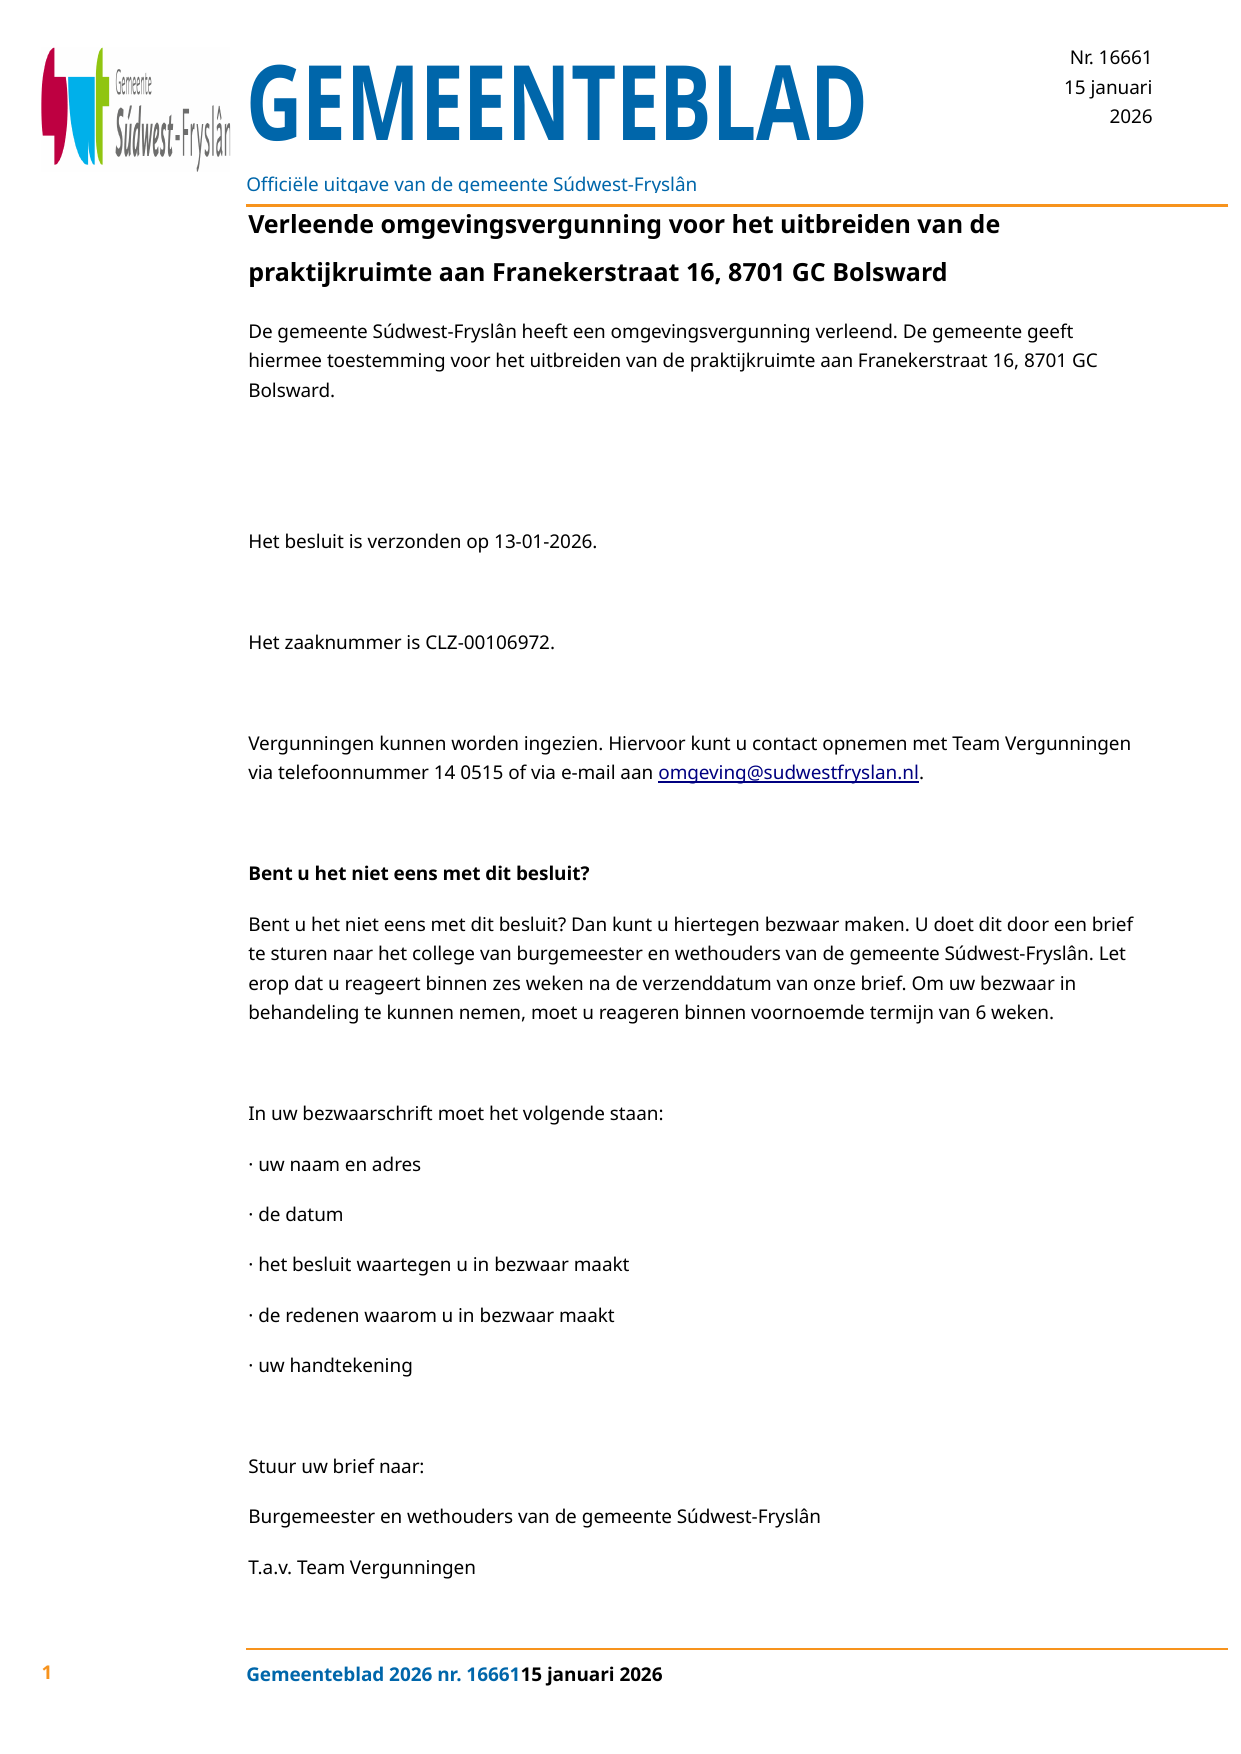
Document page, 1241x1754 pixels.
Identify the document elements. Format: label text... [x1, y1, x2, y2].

text Bent u het niet eens met dit besluit? Dan kunt u hiertegen bezwaar maken. U doet dit door een brief te sturen naar het college van burgemeester en wethouders van de gemeente Súdwest-Fryslân. Let erop dat u reageert binnen zes weken na de verzenddatum van onze brief. Om uw bezwaar in behandeling te kunnen nemen, moet u reageren binnen voornoemde termijn van 6 weken. [248, 911, 1152, 1025]
text Verleende omgevingsvergunning voor het uitbreiden van de praktijkruimte aan Franekerstraat 16, 8701 GC Bolsward [248, 207, 1152, 288]
text Het besluit is verzonden op 13-01-2026. [248, 528, 1152, 554]
text Stuur uw brief naar: [248, 1453, 1152, 1479]
text Vergunningen kunnen worden ingezien. Hiervoor kunt u contact opnemen met Team Vergunningen via telefoonnummer 14 0515 of via e-mail aan omgeving@sudwestfryslan.nl. [248, 730, 1152, 785]
text · het besluit waartegen u in bezwaar maakt [248, 1252, 1152, 1277]
text De gemeente Súdwest-Fryslân heeft een omgevingsvergunning verleend. De gemeente geeft hiermee toestemming voor het uitbreiden van de praktijkruimte aan Franekerstraat 16, 8701 GC Bolsward. [248, 318, 1152, 403]
text · uw naam en adres [248, 1151, 1152, 1177]
picture [41, 47, 231, 172]
text · de datum [248, 1201, 1152, 1227]
text Burgemeester en wethouders van de gemeente Súdwest-Fryslân [248, 1504, 1152, 1529]
text In uw bezwaarschrift moet het volgende staan: [248, 1100, 1152, 1126]
text T.a.v. Team Vergunningen [248, 1554, 1152, 1580]
text Het zaaknummer is CLZ-00106972. [248, 629, 1152, 655]
text Bent u het niet eens met dit besluit? [248, 860, 1152, 886]
text · uw handtekening [248, 1352, 1152, 1378]
text · de redenen waarom u in bezwaar maakt [248, 1302, 1152, 1328]
